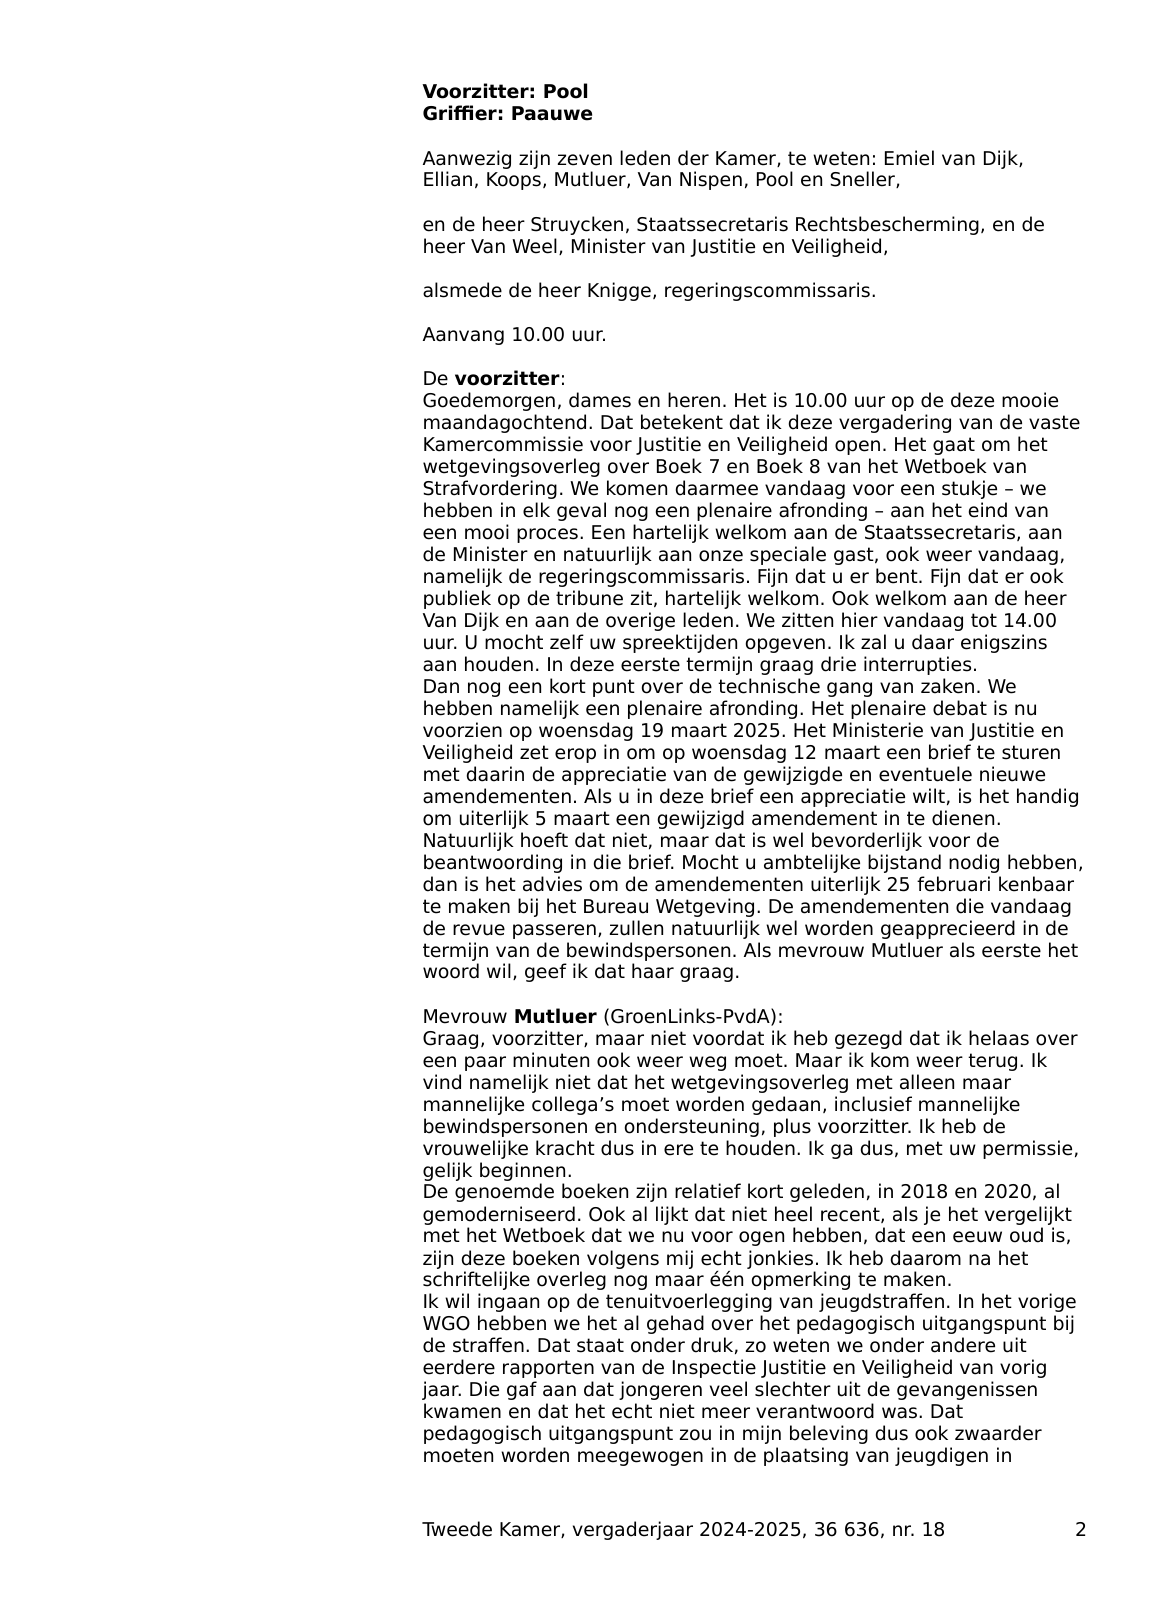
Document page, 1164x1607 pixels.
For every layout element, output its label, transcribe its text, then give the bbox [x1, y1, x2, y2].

text Griffier: Paauwe [422, 103, 1087, 125]
text Graag, voorzitter, maar niet voordat ik heb gezegd dat ik helaas over een paar minuten ook weer weg moet. Maar ik kom weer terug. Ik vind namelijk niet dat het wetgevingsoverleg met alleen maar mannelijke collega’s moet worden gedaan, inclusief mannelijke bewindspersonen en ondersteuning, plus voorzitter. Ik heb de vrouwelijke kracht dus in ere te houden. Ik ga dus, met uw permissie, gelijk beginnen. [422, 1028, 1087, 1181]
text Aanwezig zijn zeven leden der Kamer, te weten: Emiel van Dijk, Ellian, Koops, Mutluer, Van Nispen, Pool en Sneller, [422, 147, 1087, 191]
text Voorzitter: Pool [422, 81, 1087, 103]
text alsmede de heer Knigge, regeringscommissaris. [422, 280, 1087, 302]
text Aanvang 10.00 uur. [422, 324, 1087, 346]
text Dan nog een kort punt over de technische gang van zaken. We hebben namelijk een plenaire afronding. Het plenaire debat is nu voorzien op woensdag 19 maart 2025. Het Ministerie van Justitie en Veiligheid zet erop in om op woensdag 12 maart een brief te sturen met daarin de appreciatie van de gewijzigde en eventuele nieuwe amendementen. Als u in deze brief een appreciatie wilt, is het handig om uiterlijk 5 maart een gewijzigd amendement in te dienen. Natuurlijk hoeft dat niet, maar dat is wel bevorderlijk voor de beantwoording in die brief. Mocht u ambtelijke bijstand nodig hebben, dan is het advies om de amendementen uiterlijk 25 februari kenbaar te maken bij het Bureau Wetgeving. De amendementen die vandaag de revue passeren, zullen natuurlijk wel worden geapprecieerd in de termijn van de bewindspersonen. Als mevrouw Mutluer als eerste het woord wil, geef ik dat haar graag. [422, 676, 1087, 983]
text Ik wil ingaan op de tenuitvoerlegging van jeugdstraffen. In het vorige WGO hebben we het al gehad over het pedagogisch uitgangspunt bij de straffen. Dat staat onder druk, zo weten we onder andere uit eerdere rapporten van de Inspectie Justitie en Veiligheid van vorig jaar. Die gaf aan dat jongeren veel slechter uit de gevangenissen kwamen en dat het echt niet meer verantwoord was. Dat pedagogisch uitgangspunt zou in mijn beleving dus ook zwaarder moeten worden meegewogen in de plaatsing van jeugdigen in [422, 1291, 1087, 1467]
text Mevrouw Mutluer (GroenLinks-PvdA): [422, 1006, 1087, 1028]
text Goedemorgen, dames en heren. Het is 10.00 uur op de deze mooie maandagochtend. Dat betekent dat ik deze vergadering van de vaste Kamercommissie voor Justitie en Veiligheid open. Het gaat om het wetgevingsoverleg over Boek 7 en Boek 8 van het Wetboek van Strafvordering. We komen daarmee vandaag voor een stukje – we hebben in elk geval nog een plenaire afronding – aan het eind van een mooi proces. Een hartelijk welkom aan de Staatssecretaris, aan de Minister en natuurlijk aan onze speciale gast, ook weer vandaag, namelijk de regeringscommissaris. Fijn dat u er bent. Fijn dat er ook publiek op de tribune zit, hartelijk welkom. Ook welkom aan de heer Van Dijk en aan de overige leden. We zitten hier vandaag tot 14.00 uur. U mocht zelf uw spreektijden opgeven. Ik zal u daar enigszins aan houden. In deze eerste termijn graag drie interrupties. [422, 390, 1087, 676]
text en de heer Struycken, Staatssecretaris Rechtsbescherming, en de heer Van Weel, Minister van Justitie en Veiligheid, [422, 213, 1087, 257]
text De genoemde boeken zijn relatief kort geleden, in 2018 en 2020, al gemoderniseerd. Ook al lijkt dat niet heel recent, als je het vergelijkt met het Wetboek dat we nu voor ogen hebben, dat een eeuw oud is, zijn deze boeken volgens mij echt jonkies. Ik heb daarom na het schriftelijke overleg nog maar één opmerking te maken. [422, 1181, 1087, 1291]
text De voorzitter: [422, 368, 1087, 390]
